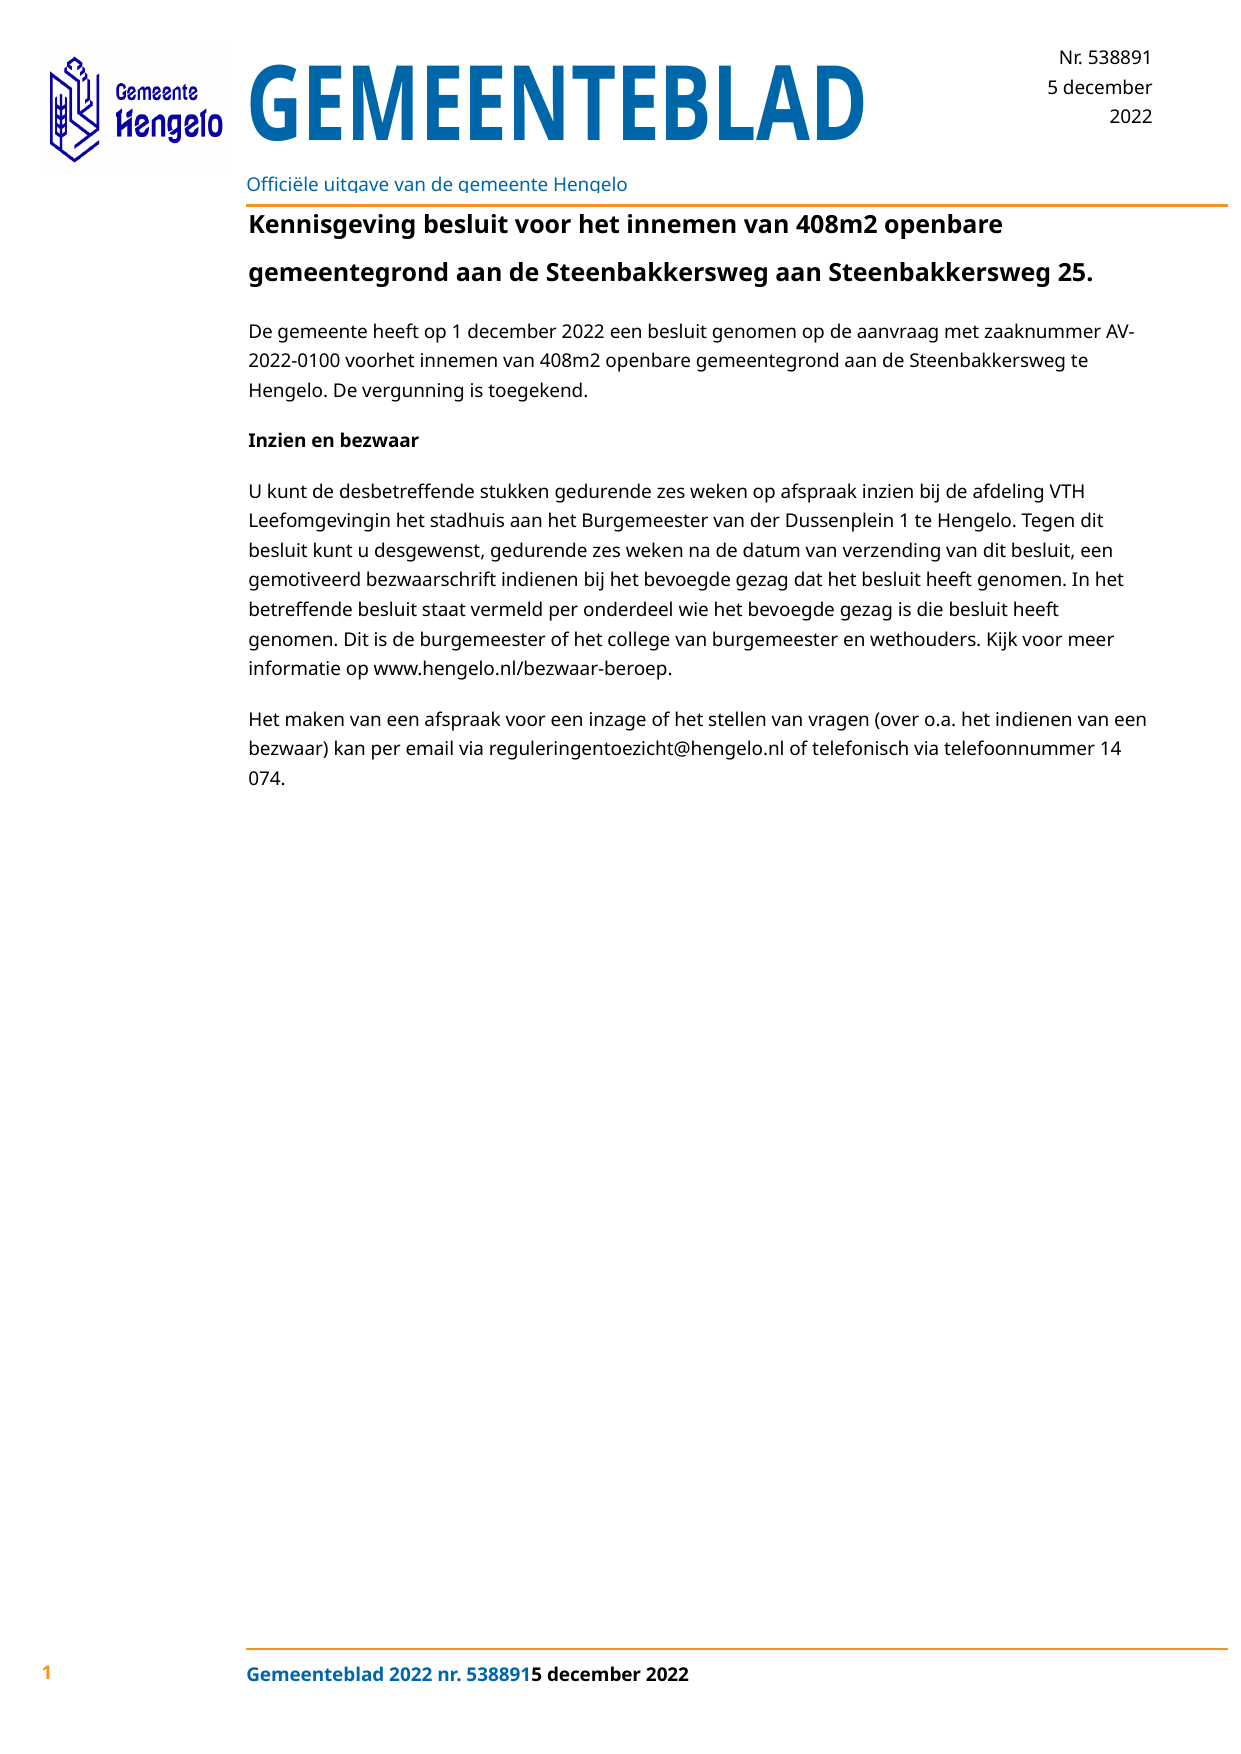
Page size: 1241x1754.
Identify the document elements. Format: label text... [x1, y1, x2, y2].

picture [41, 47, 231, 172]
text U kunt de desbetreffende stukken gedurende zes weken op afspraak inzien bij de afdeling VTH Leefomgevingin het stadhuis aan het Burgemeester van der Dussenplein 1 te Hengelo. Tegen dit besluit kunt u desgewenst, gedurende zes weken na de datum van verzending van dit besluit, een gemotiveerd bezwaarschrift indienen bij het bevoegde gezag dat het besluit heeft genomen. In het betreffende besluit staat vermeld per onderdeel wie het bevoegde gezag is die besluit heeft genomen. Dit is de burgemeester of het college van burgemeester en wethouders. Kijk voor meer informatie op www.hengelo.nl/bezwaar-beroep. [248, 478, 1152, 681]
text Inzien en bezwaar [248, 427, 1152, 453]
text Kennisgeving besluit voor het innemen van 408m2 openbare gemeentegrond aan de Steenbakkersweg aan Steenbakkersweg 25. [248, 207, 1152, 288]
text Het maken van een afspraak voor een inzage of het stellen van vragen (over o.a. het indienen van een bezwaar) kan per email via reguleringentoezicht@hengelo.nl of telefonisch via telefoonnummer 14 074. [248, 706, 1152, 791]
text De gemeente heeft op 1 december 2022 een besluit genomen op de aanvraag met zaaknummer AV-2022-0100 voorhet innemen van 408m2 openbare gemeentegrond aan de Steenbakkersweg te Hengelo. De vergunning is toegekend. [248, 318, 1152, 403]
